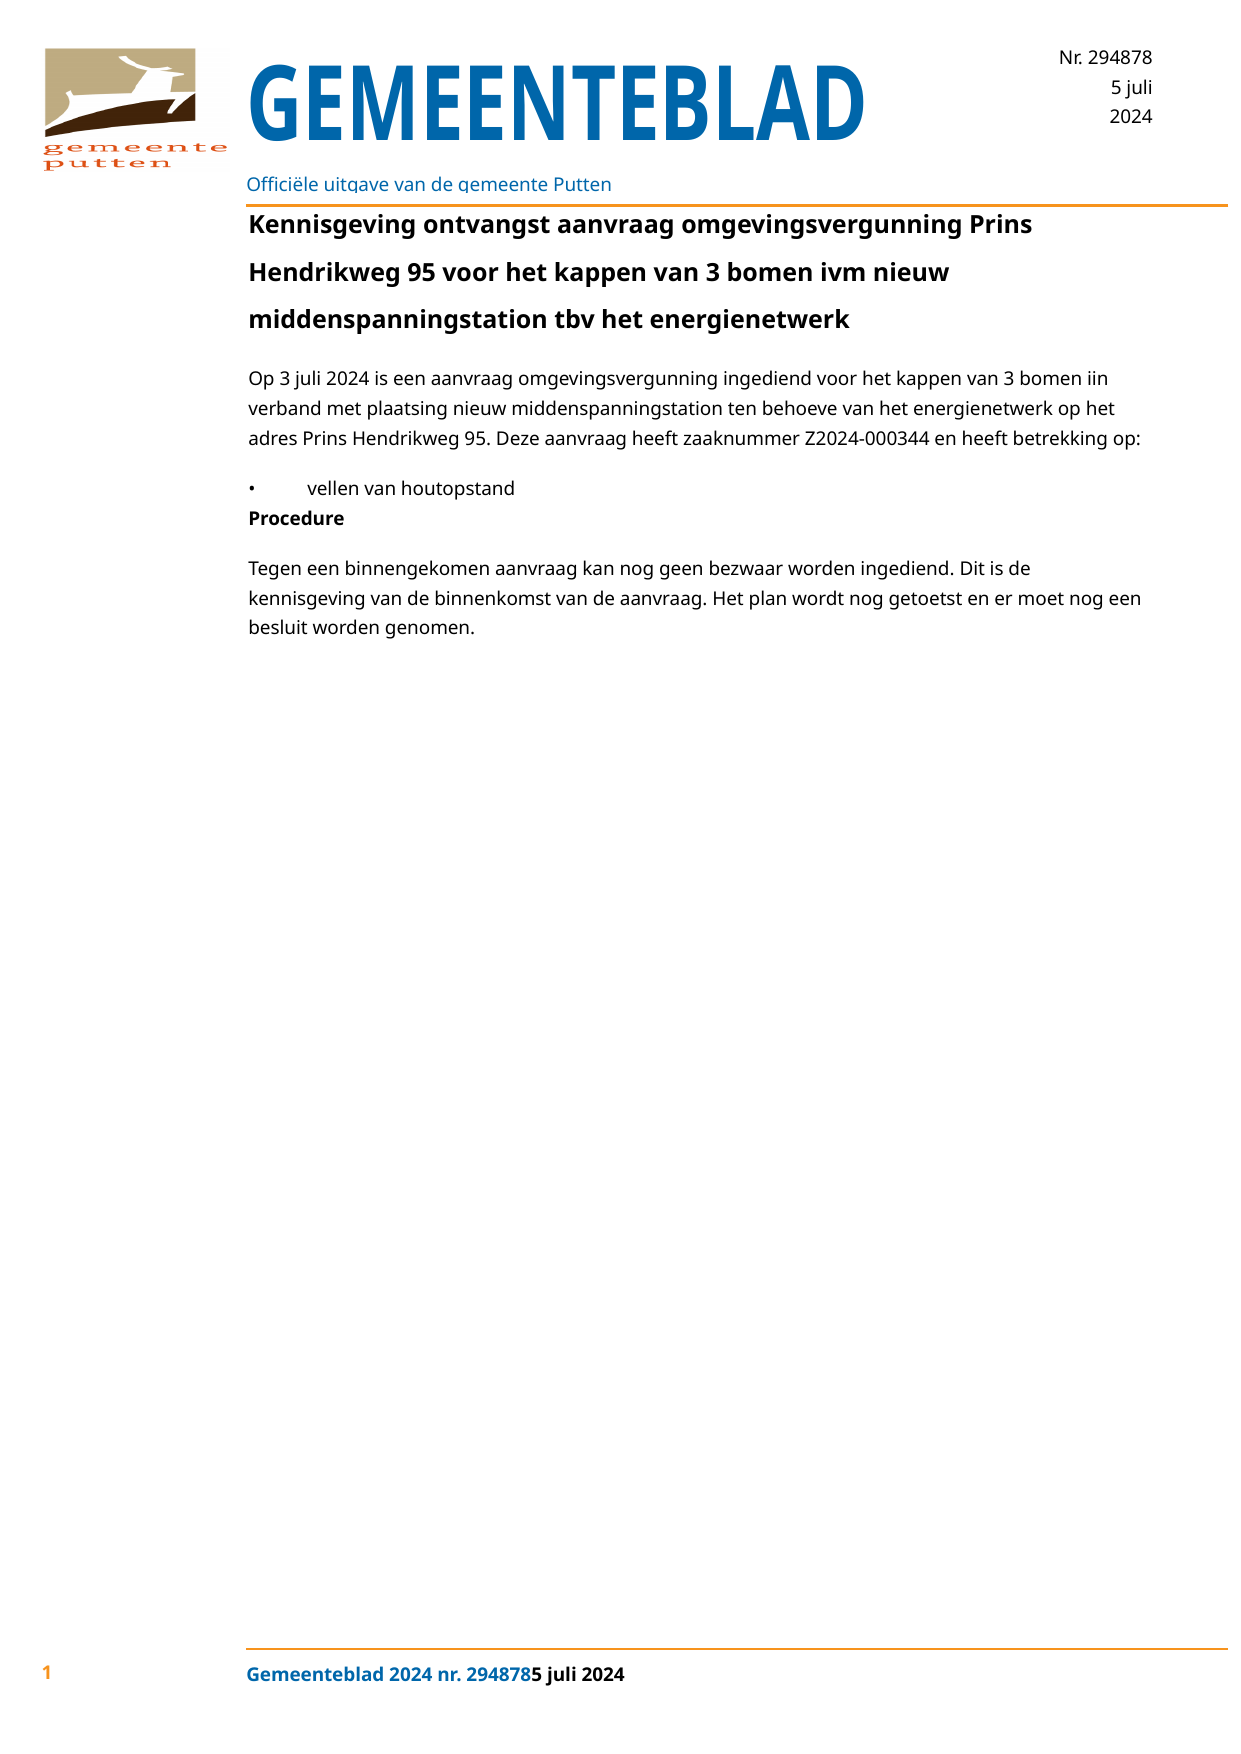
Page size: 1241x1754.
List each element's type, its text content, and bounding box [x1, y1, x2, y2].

text Op 3 juli 2024 is een aanvraag omgevingsvergunning ingediend voor het kappen van 3 bomen iin verband met plaatsing nieuw middenspanningstation ten behoeve van het energienetwerk op het adres Prins Hendrikweg 95. Deze aanvraag heeft zaaknummer Z2024-000344 en heeft betrekking op: [248, 366, 1152, 450]
text Kennisgeving ontvangst aanvraag omgevingsvergunning Prins Hendrikweg 95 voor het kappen van 3 bomen ivm nieuw middenspanningstation tbv het energienetwerk [248, 207, 1152, 336]
text Procedure [248, 505, 1152, 530]
picture [41, 47, 231, 172]
text Tegen een binnengekomen aanvraag kan nog geen bezwaar worden ingediend. Dit is de kennisgeving van de binnenkomst van de aanvraag. Het plan wordt nog getoetst en er moet nog een besluit worden genomen. [248, 555, 1152, 640]
list vellen van houtopstand [248, 475, 1152, 501]
